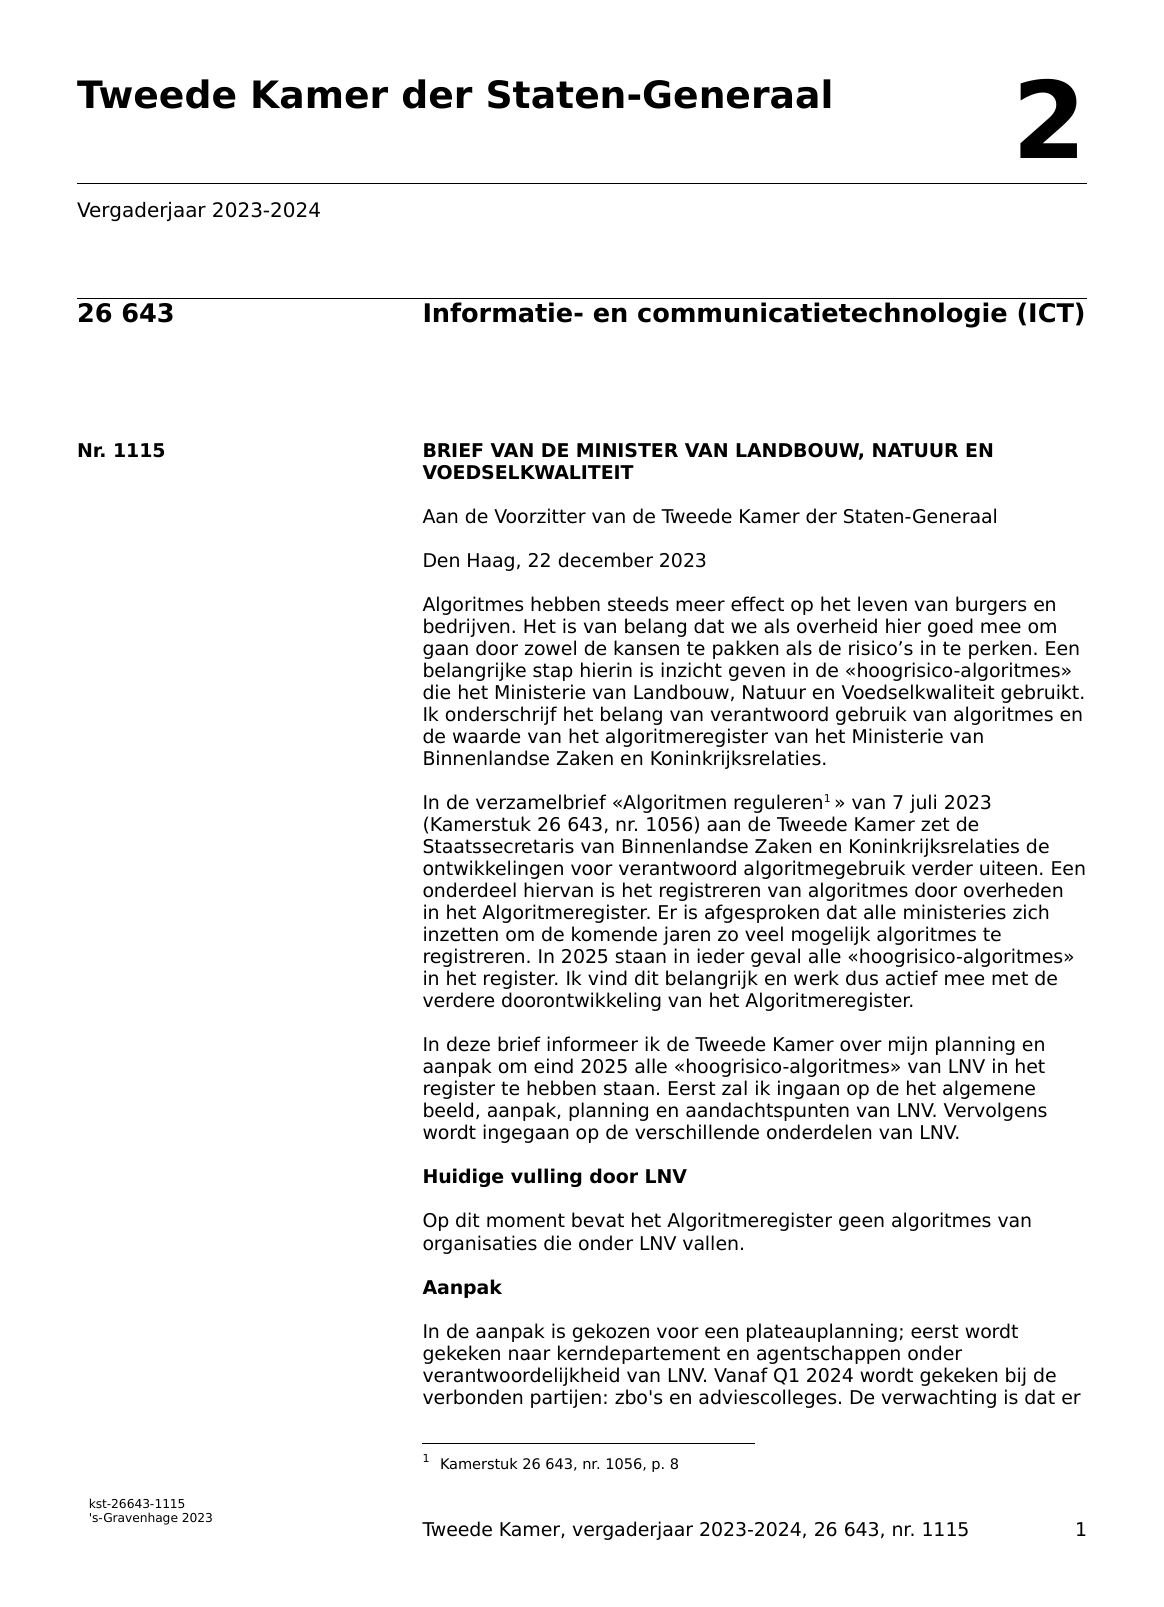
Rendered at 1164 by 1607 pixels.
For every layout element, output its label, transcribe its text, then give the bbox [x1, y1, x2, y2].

subtitle 26 643 Informatie- en communicatietechnologie (ICT) [77, 299, 1087, 329]
text Op dit moment bevat het Algoritmeregister geen algoritmes van organisaties die onder LNV vallen. [422, 1210, 1087, 1254]
text In de aanpak is gekozen voor een plateauplanning; eerst wordt gekeken naar kerndepartement en agentschappen onder verantwoordelijkheid van LNV. Vanaf Q1 2024 wordt gekeken bij de verbonden partijen: zbo's en adviescolleges. De verwachting is dat er [422, 1321, 1087, 1409]
table_cell Vergaderjaar 2023-2024 [77, 184, 1087, 298]
text Den Haag, 22 december 2023 [422, 550, 1087, 572]
table_header 2 [886, 59, 1087, 183]
subtitle Huidige vulling door LNV [422, 1166, 1087, 1188]
text 's-Gravenhage 2023 [88, 1511, 323, 1525]
text Aan de Voorzitter van de Tweede Kamer der Staten-Generaal [422, 506, 1087, 528]
table_header Tweede Kamer der Staten-Generaal [77, 59, 886, 183]
subtitle Nr. 1115 BRIEF VAN DE MINISTER VAN LANDBOUW, NATUUR EN VOEDSELKWALITEIT [77, 440, 1087, 484]
subtitle Aanpak [422, 1277, 1087, 1298]
text Kamerstuk 26 643, nr. 1056, p. 8 [422, 1452, 1087, 1474]
text In de verzamelbrief «Algoritmen reguleren» van 7 juli 2023 (Kamerstuk 26 643, nr. 1056) aan de Tweede Kamer zet de Staatssecretaris van Binnenlandse Zaken en Koninkrijksrelaties de ontwikkelingen voor verantwoord algoritmegebruik verder uiteen. Een onderdeel hiervan is het registreren van algoritmes door overheden in het Algoritmeregister. Er is afgesproken dat alle ministeries zich inzetten om de komende jaren zo veel mogelijk algoritmes te registreren. In 2025 staan in ieder geval alle «hoogrisico-algoritmes» in het register. Ik vind dit belangrijk en werk dus actief mee met de verdere doorontwikkeling van het Algoritmeregister. [422, 792, 1087, 1012]
text kst-26643-1115 [88, 1497, 323, 1511]
text In deze brief informeer ik de Tweede Kamer over mijn planning en aanpak om eind 2025 alle «hoogrisico-algoritmes» van LNV in het register te hebben staan. Eerst zal ik ingaan op de het algemene beeld, aanpak, planning en aandachtspunten van LNV. Vervolgens wordt ingegaan op de verschillende onderdelen van LNV. [422, 1034, 1087, 1144]
text Algoritmes hebben steeds meer effect op het leven van burgers en bedrijven. Het is van belang dat we als overheid hier goed mee om gaan door zowel de kansen te pakken als de risico’s in te perken. Een belangrijke stap hierin is inzicht geven in de «hoogrisico-algoritmes» die het Ministerie van Landbouw, Natuur en Voedselkwaliteit gebruikt. Ik onderschrijf het belang van verantwoord gebruik van algoritmes en de waarde van het algoritmeregister van het Ministerie van Binnenlandse Zaken en Koninkrijksrelaties. [422, 594, 1087, 770]
